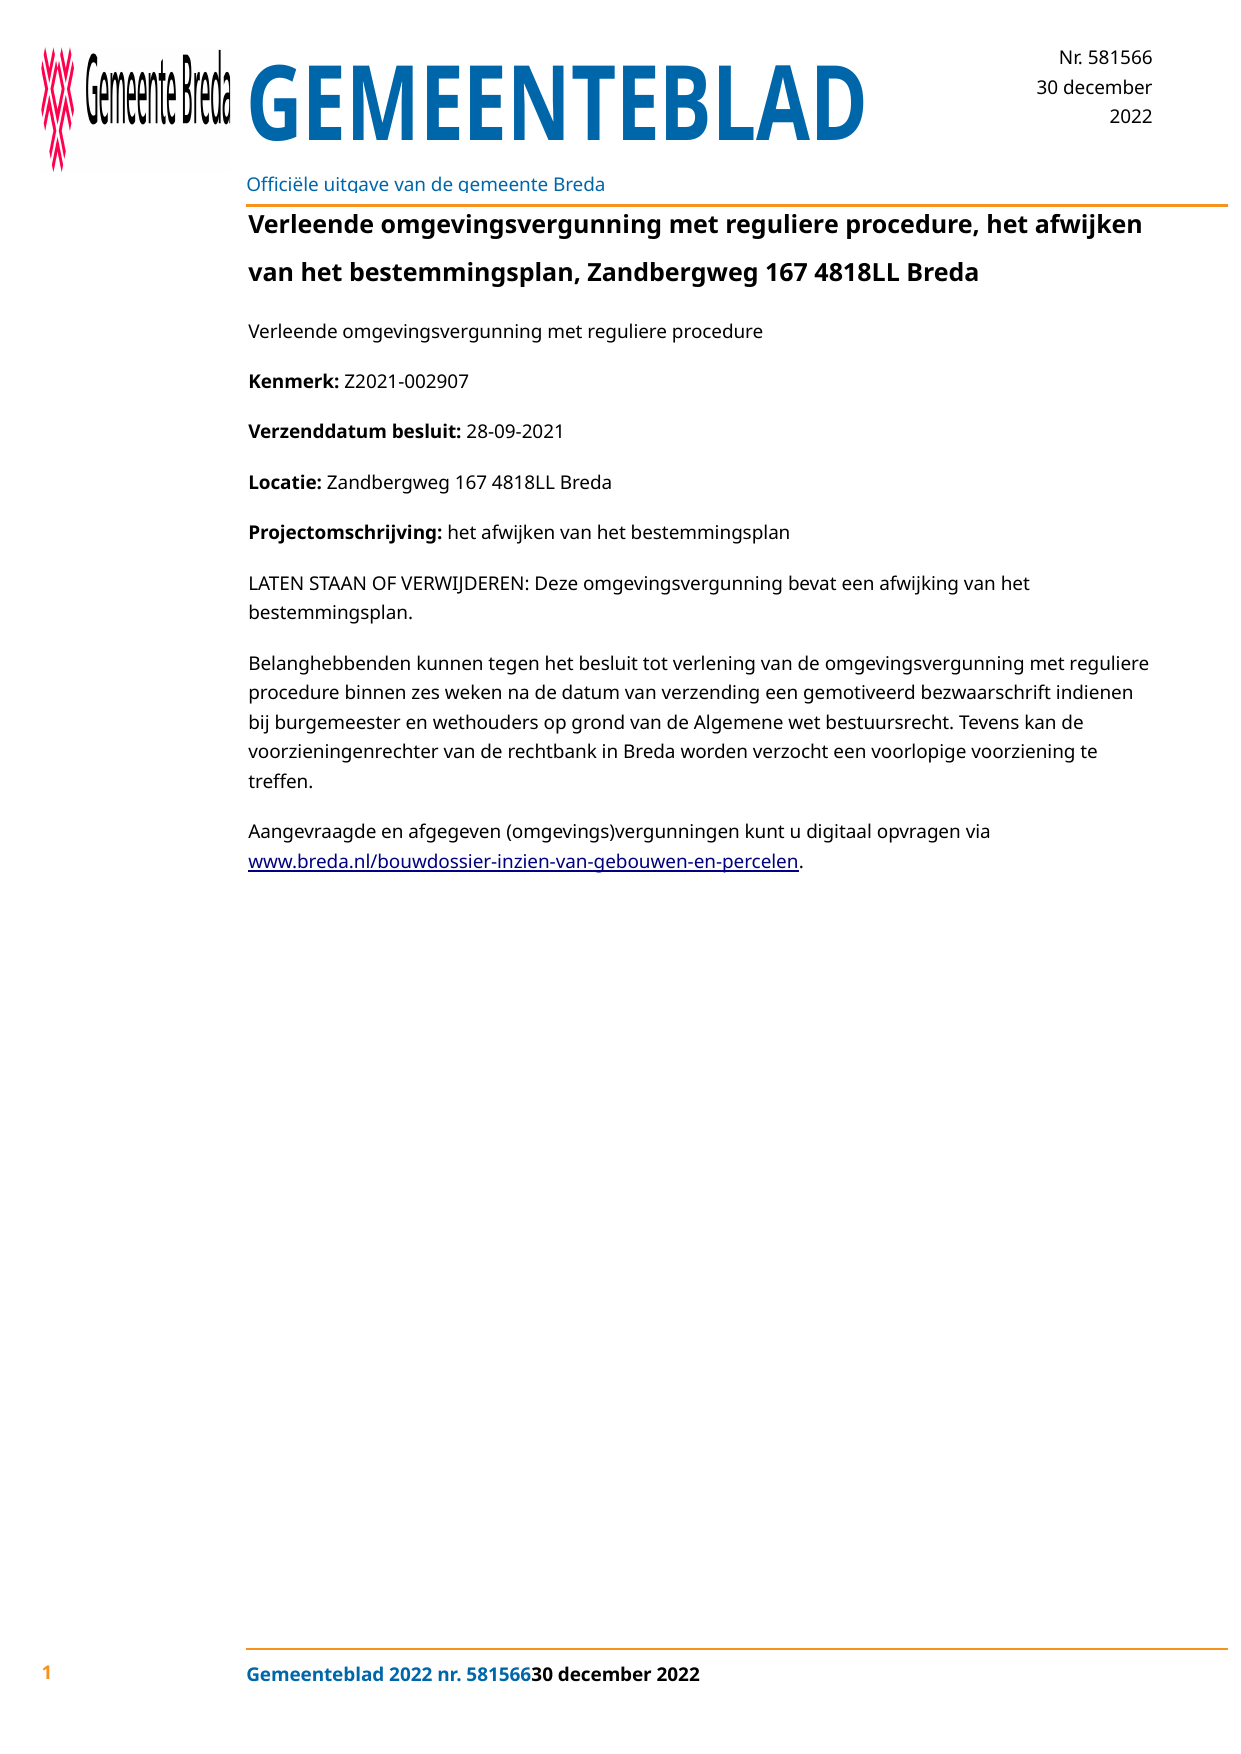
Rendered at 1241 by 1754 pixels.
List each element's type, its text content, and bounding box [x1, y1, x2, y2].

text Belanghebbenden kunnen tegen het besluit tot verlening van de omgevingsvergunning met reguliere procedure binnen zes weken na de datum van verzending een gemotiveerd bezwaarschrift indienen bij burgemeester en wethouders op grond van de Algemene wet bestuursrecht. Tevens kan de voorzieningenrechter van de rechtbank in Breda worden verzocht een voorlopige voorziening te treffen. [248, 650, 1152, 794]
text Aangevraagde en afgegeven (omgevings)vergunningen kunt u digitaal opvragen via www.breda.nl/bouwdossier-inzien-van-gebouwen-en-percelen. [248, 819, 1152, 874]
text Locatie: Zandbergweg 167 4818LL Breda [248, 469, 1152, 495]
text Verleende omgevingsvergunning met reguliere procedure, het afwijken van het bestemmingsplan, Zandbergweg 167 4818LL Breda [248, 207, 1152, 288]
text Kenmerk: Z2021-002907 [248, 368, 1152, 394]
text LATEN STAAN OF VERWIJDEREN: Deze omgevingsvergunning bevat een afwijking van het bestemmingsplan. [248, 570, 1152, 625]
text Verzenddatum besluit: 28-09-2021 [248, 419, 1152, 444]
text Verleende omgevingsvergunning met reguliere procedure [248, 318, 1152, 344]
picture [41, 47, 231, 172]
text Projectomschrijving: het afwijken van het bestemmingsplan [248, 519, 1152, 545]
